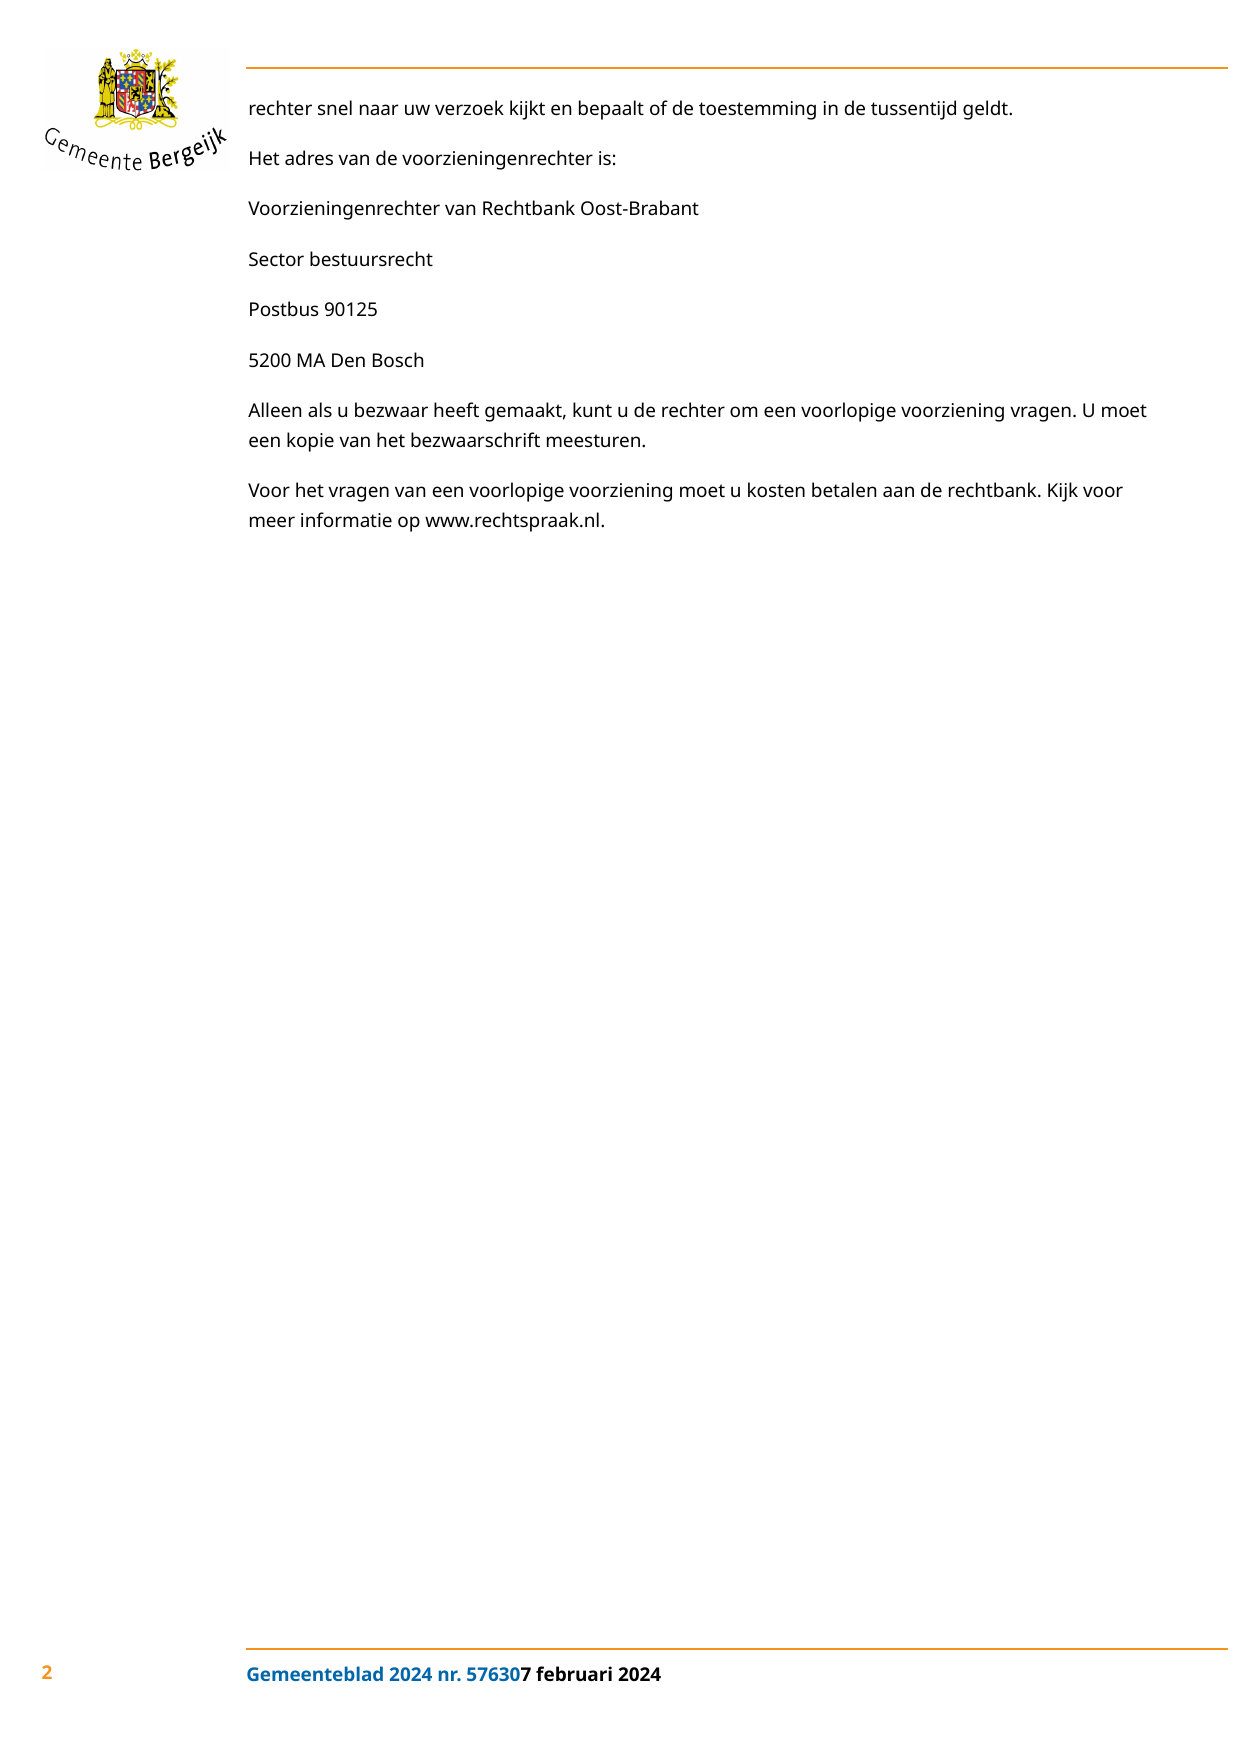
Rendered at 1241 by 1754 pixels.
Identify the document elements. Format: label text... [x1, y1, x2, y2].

text Het adres van de voorzieningenrechter is: [248, 145, 1152, 171]
text 5200 MA Den Bosch [248, 347, 1152, 373]
text rechter snel naar uw verzoek kijkt en bepaalt of de toestemming in de tussentijd geldt. [248, 95, 1152, 121]
text Voor het vragen van een voorlopige voorziening moet u kosten betalen aan de rechtbank. Kijk voor meer informatie op www.rechtspraak.nl. [248, 477, 1152, 533]
text Postbus 90125 [248, 296, 1152, 322]
text Sector bestuursrecht [248, 246, 1152, 272]
text Alleen als u bezwaar heeft gemaakt, kunt u de rechter om een voorlopige voorziening vragen. U moet een kopie van het bezwaarschrift meesturen. [248, 397, 1152, 453]
picture [41, 47, 231, 172]
text Voorzieningenrechter van Rechtbank Oost-Brabant [248, 196, 1152, 221]
